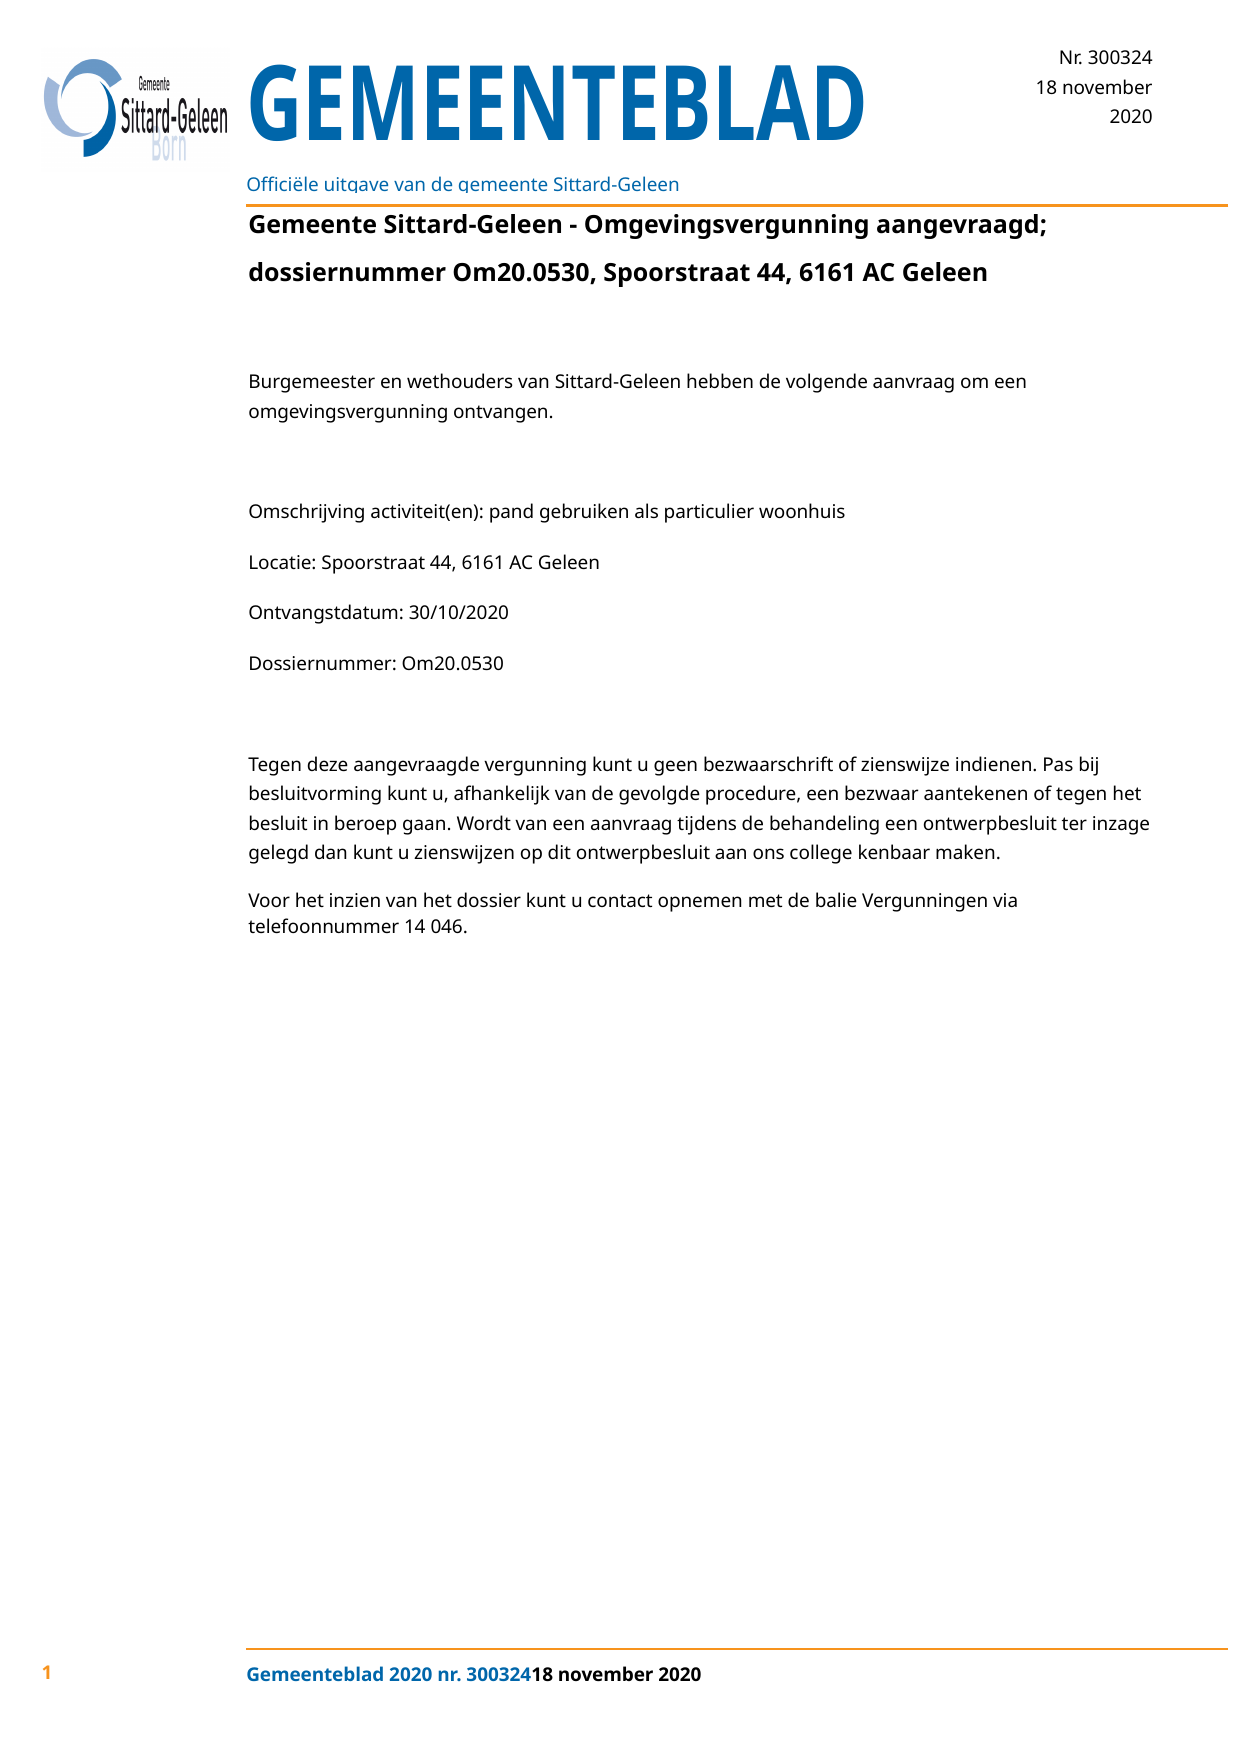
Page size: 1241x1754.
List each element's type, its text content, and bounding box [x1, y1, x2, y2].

text Omschrijving activiteit(en): pand gebruiken als particulier woonhuis [248, 499, 1152, 524]
text Ontvangstdatum: 30/10/2020 [248, 599, 1152, 625]
text Dossiernummer: Om20.0530 [248, 650, 1152, 676]
picture [41, 47, 231, 172]
text Gemeente Sittard-Geleen - Omgevingsvergunning aangevraagd; dossiernummer Om20.0530, Spoorstraat 44, 6161 AC Geleen [248, 207, 1152, 288]
text Burgemeester en wethouders van Sittard-Geleen hebben de volgende aanvraag om een omgevingsvergunning ontvangen. [248, 368, 1152, 424]
text Tegen deze aangevraagde vergunning kunt u geen bezwaarschrift of zienswijze indienen. Pas bij besluitvorming kunt u, afhankelijk van de gevolgde procedure, een bezwaar aantekenen of tegen het besluit in beroep gaan. Wordt van een aanvraag tijdens de behandeling een ontwerpbesluit ter inzage gelegd dan kunt u zienswijzen op dit ontwerpbesluit aan ons college kenbaar maken. [248, 751, 1152, 865]
text Locatie: Spoorstraat 44, 6161 AC Geleen [248, 549, 1152, 575]
text Voor het inzien van het dossier kunt u contact opnemen met de balie Vergunningen via telefoonnummer 14 046. [248, 887, 1152, 939]
